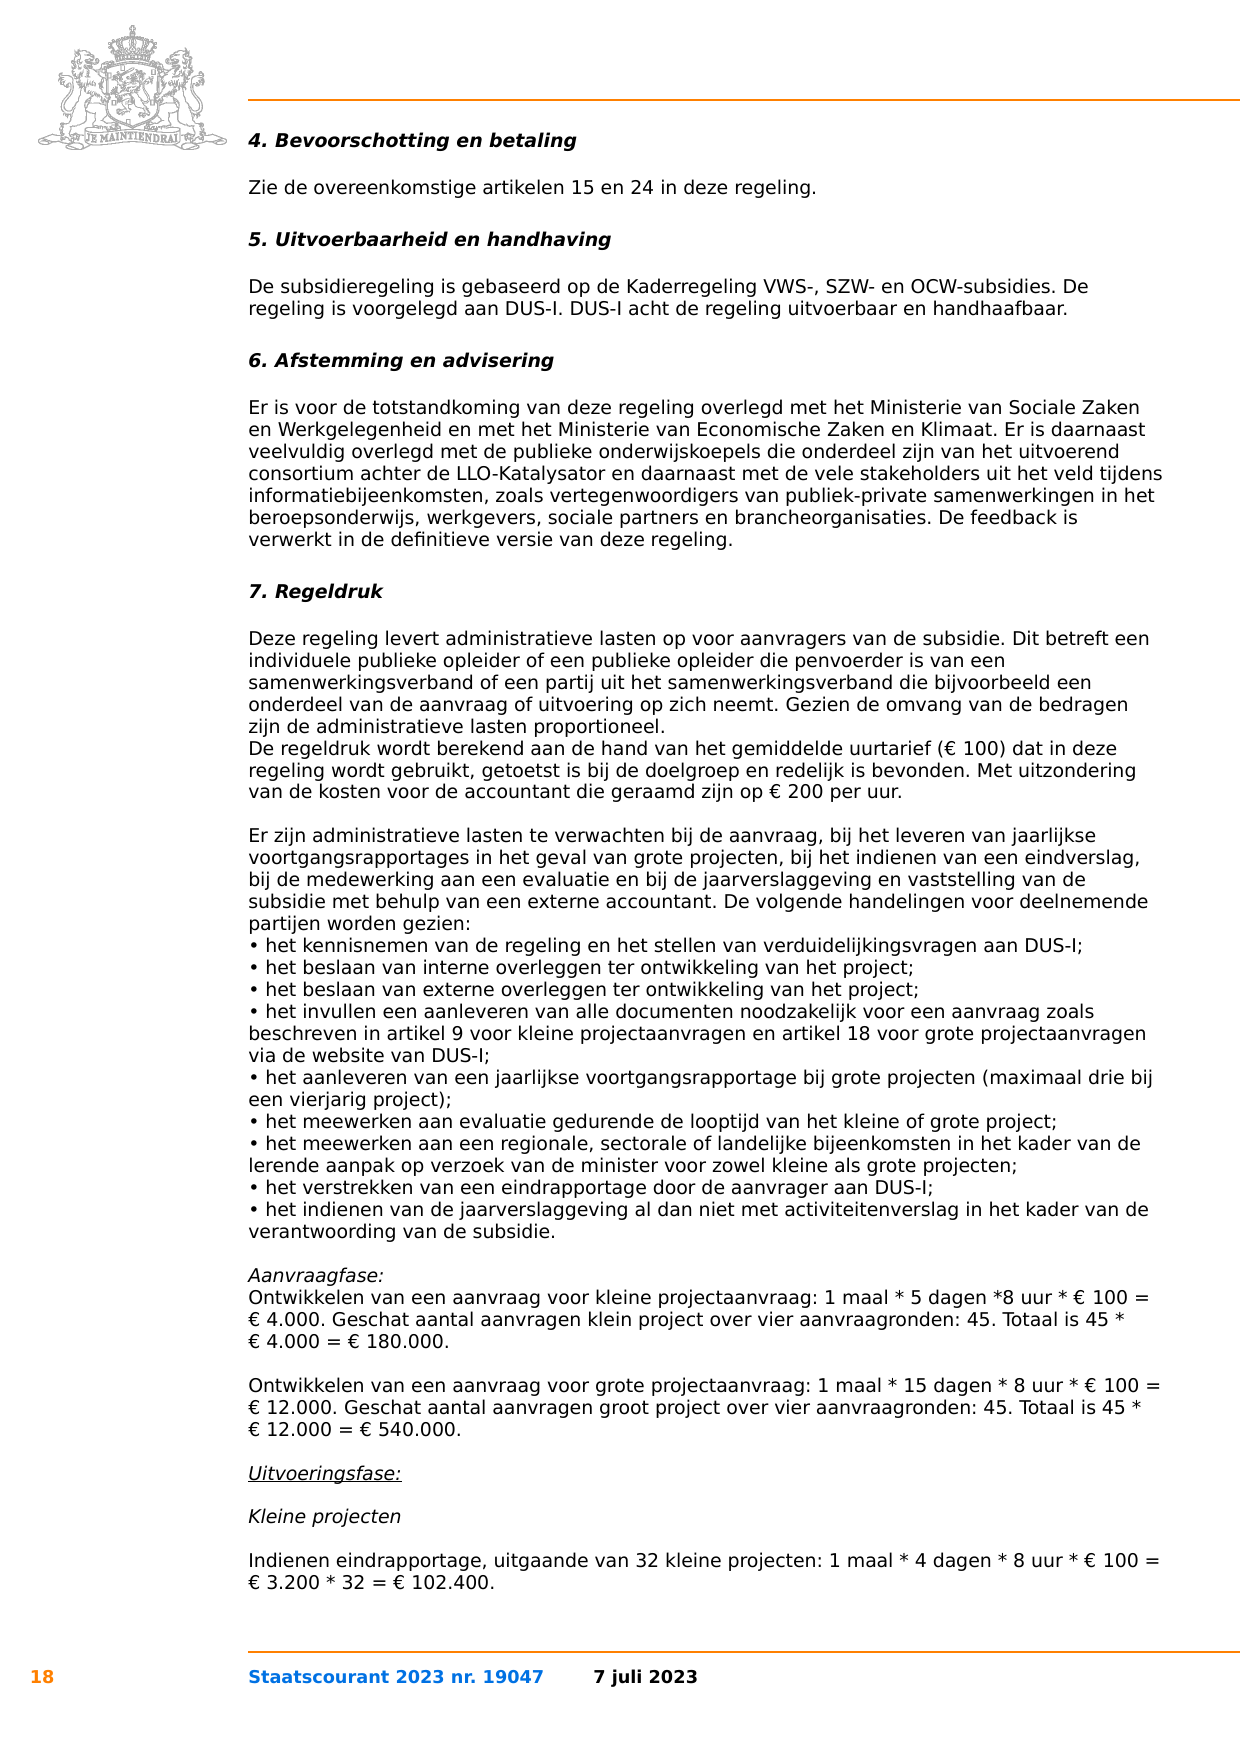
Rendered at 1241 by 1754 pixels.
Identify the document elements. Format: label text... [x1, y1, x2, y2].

text Zie de overeenkomstige artikelen 15 en 24 in deze regeling. [248, 177, 1163, 199]
text De regeldruk wordt berekend aan de hand van het gemiddelde uurtarief (€ 100) dat in deze regeling wordt gebruikt, getoetst is bij de doelgroep en redelijk is bevonden. Met uitzondering van de kosten voor de accountant die geraamd zijn op € 200 per uur. [248, 737, 1163, 803]
subtitle Kleine projecten [248, 1506, 1163, 1528]
subtitle 7. Regeldruk [248, 581, 1163, 603]
text • het invullen een aanleveren van alle documenten noodzakelijk voor een aanvraag zoals beschreven in artikel 9 voor kleine projectaanvragen en artikel 18 voor grote projectaanvragen via de website van DUS-I; [248, 1001, 1163, 1067]
text • het beslaan van interne overleggen ter ontwikkeling van het project; [248, 957, 1163, 979]
text Aanvraagfase: [248, 1265, 1163, 1287]
text Ontwikkelen van een aanvraag voor grote projectaanvraag: 1 maal * 15 dagen * 8 uur * € 100 = € 12.000. Geschat aantal aanvragen groot project over vier aanvraagronden: 45. Totaal is 45 * € 12.000 = € 540.000. [248, 1374, 1163, 1441]
text • het meewerken aan een regionale, sectorale of landelijke bijeenkomsten in het kader van de lerende aanpak op verzoek van de minister voor zowel kleine als grote projecten; [248, 1133, 1163, 1177]
text • het kennisnemen van de regeling en het stellen van verduidelijkingsvragen aan DUS-I; [248, 935, 1163, 957]
picture [38, 25, 227, 150]
subtitle 4. Bevoorschotting en betaling [248, 130, 1163, 152]
subtitle 5. Uitvoerbaarheid en handhaving [248, 229, 1163, 251]
text Indienen eindrapportage, uitgaande van 32 kleine projecten: 1 maal * 4 dagen * 8 uur * € 100 = € 3.200 * 32 = € 102.400. [248, 1550, 1163, 1594]
text • het aanleveren van een jaarlijkse voortgangsrapportage bij grote projecten (maximaal drie bij een vierjarig project); [248, 1067, 1163, 1111]
text Er zijn administratieve lasten te verwachten bij de aanvraag, bij het leveren van jaarlijkse voortgangsrapportages in het geval van grote projecten, bij het indienen van een eindverslag, bij de medewerking aan een evaluatie en bij de jaarverslaggeving en vaststelling van de subsidie met behulp van een externe accountant. De volgende handelingen voor deelnemende partijen worden gezien: [248, 825, 1163, 935]
text • het beslaan van externe overleggen ter ontwikkeling van het project; [248, 979, 1163, 1001]
text • het indienen van de jaarverslaggeving al dan niet met activiteitenverslag in het kader van de verantwoording van de subsidie. [248, 1199, 1163, 1243]
subtitle Uitvoeringsfase: [248, 1462, 1163, 1484]
text Ontwikkelen van een aanvraag voor kleine projectaanvraag: 1 maal * 5 dagen *8 uur * € 100 = € 4.000. Geschat aantal aanvragen klein project over vier aanvraagronden: 45. Totaal is 45 * € 4.000 = € 180.000. [248, 1287, 1163, 1353]
text • het meewerken aan evaluatie gedurende de looptijd van het kleine of grote project; [248, 1111, 1163, 1133]
text De subsidieregeling is gebaseerd op de Kaderregeling VWS-, SZW- en OCW-subsidies. De regeling is voorgelegd aan DUS-I. DUS-I acht de regeling uitvoerbaar en handhaafbaar. [248, 276, 1163, 320]
subtitle 6. Afstemming en advisering [248, 350, 1163, 372]
text Er is voor de totstandkoming van deze regeling overlegd met het Ministerie van Sociale Zaken en Werkgelegenheid en met het Ministerie van Economische Zaken en Klimaat. Er is daarnaast veelvuldig overlegd met de publieke onderwijskoepels die onderdeel zijn van het uitvoerend consortium achter de LLO-Katalysator en daarnaast met de vele stakeholders uit het veld tijdens informatiebijeenkomsten, zoals vertegenwoordigers van publiek-private samenwerkingen in het beroepsonderwijs, werkgevers, sociale partners en brancheorganisaties. De feedback is verwerkt in de definitieve versie van deze regeling. [248, 397, 1163, 551]
text Deze regeling levert administratieve lasten op voor aanvragers van de subsidie. Dit betreft een individuele publieke opleider of een publieke opleider die penvoerder is van een samenwerkingsverband of een partij uit het samenwerkingsverband die bijvoorbeeld een onderdeel van de aanvraag of uitvoering op zich neemt. Gezien de omvang van de bedragen zijn de administratieve lasten proportioneel. [248, 628, 1163, 737]
text • het verstrekken van een eindrapportage door de aanvrager aan DUS-I; [248, 1177, 1163, 1199]
